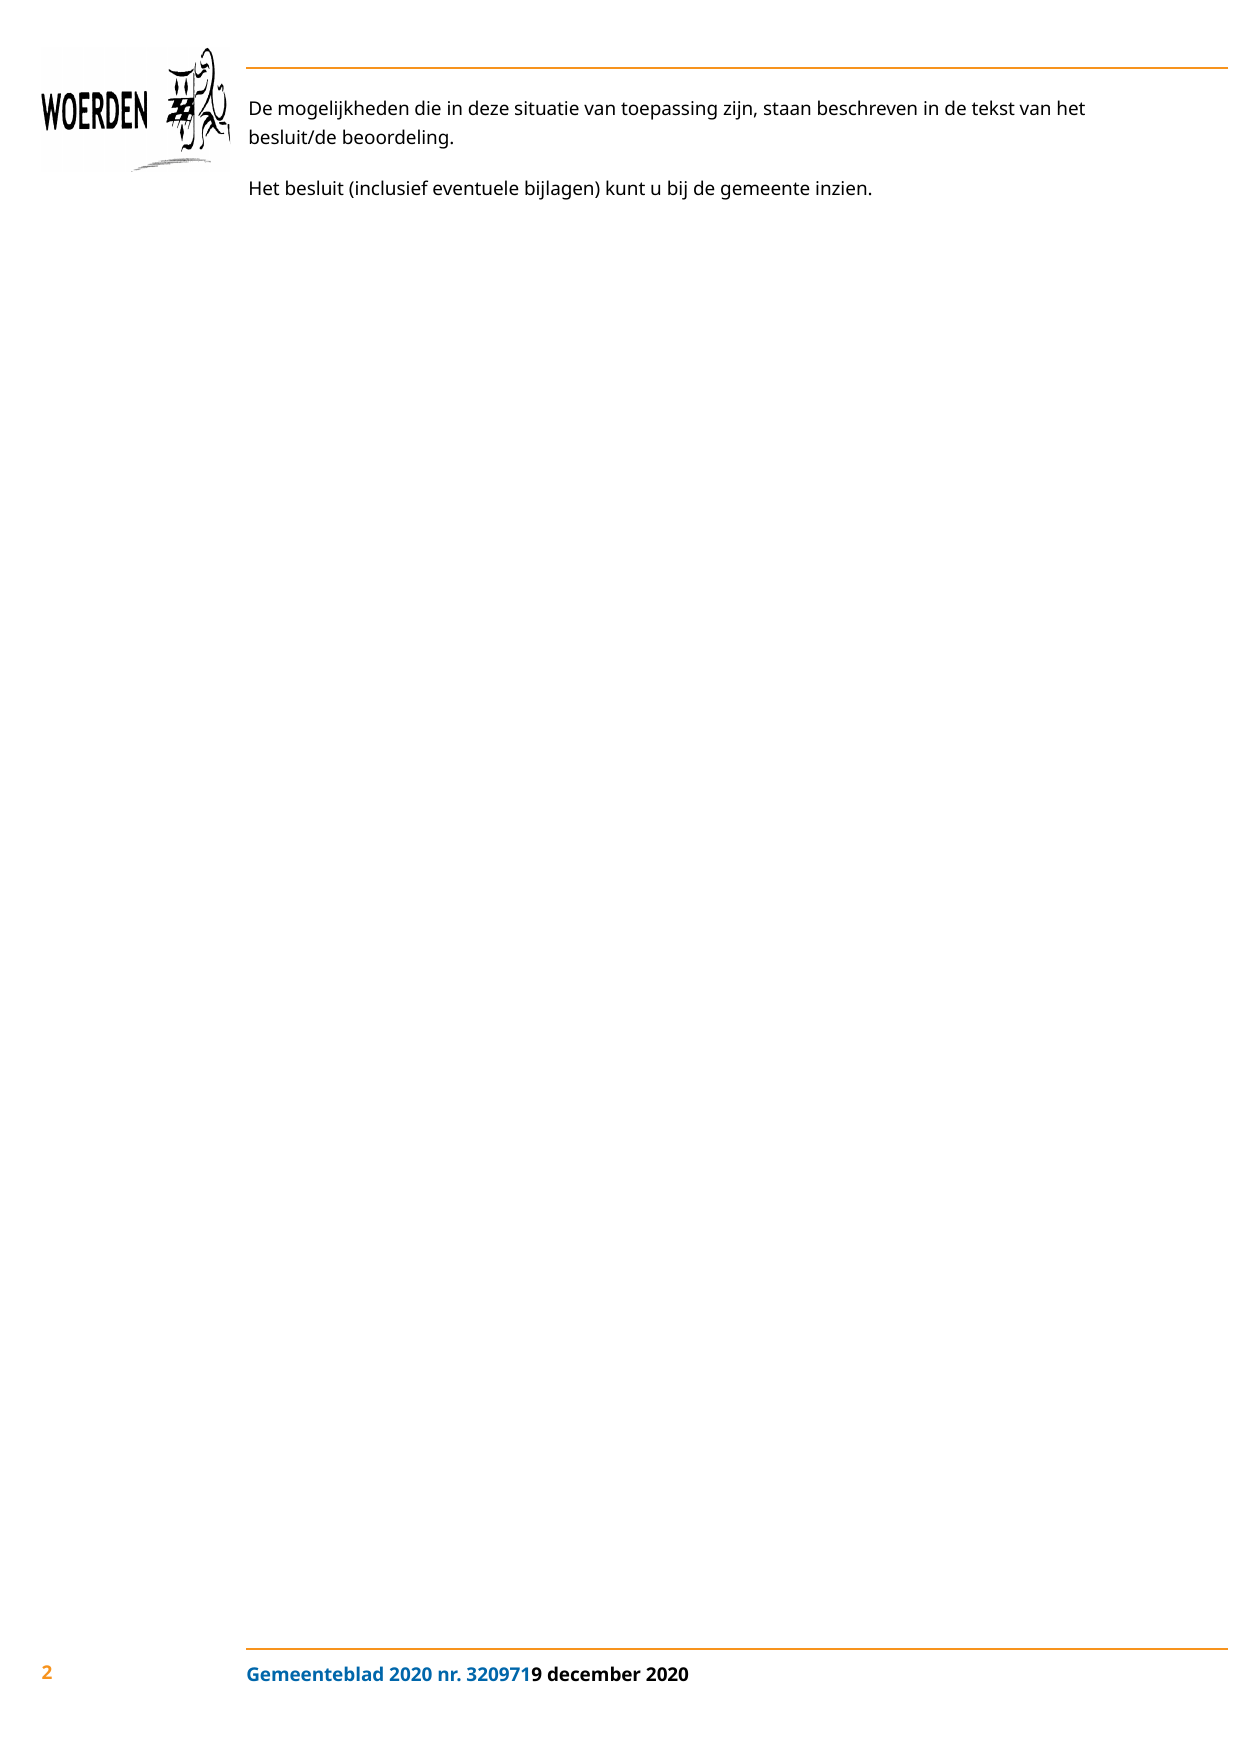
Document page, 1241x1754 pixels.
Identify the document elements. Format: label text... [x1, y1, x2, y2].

text Het besluit (inclusief eventuele bijlagen) kunt u bij de gemeente inzien. [248, 175, 1152, 201]
text De mogelijkheden die in deze situatie van toepassing zijn, staan beschreven in de tekst van het besluit/de beoordeling. [248, 95, 1152, 150]
picture [41, 47, 231, 172]
